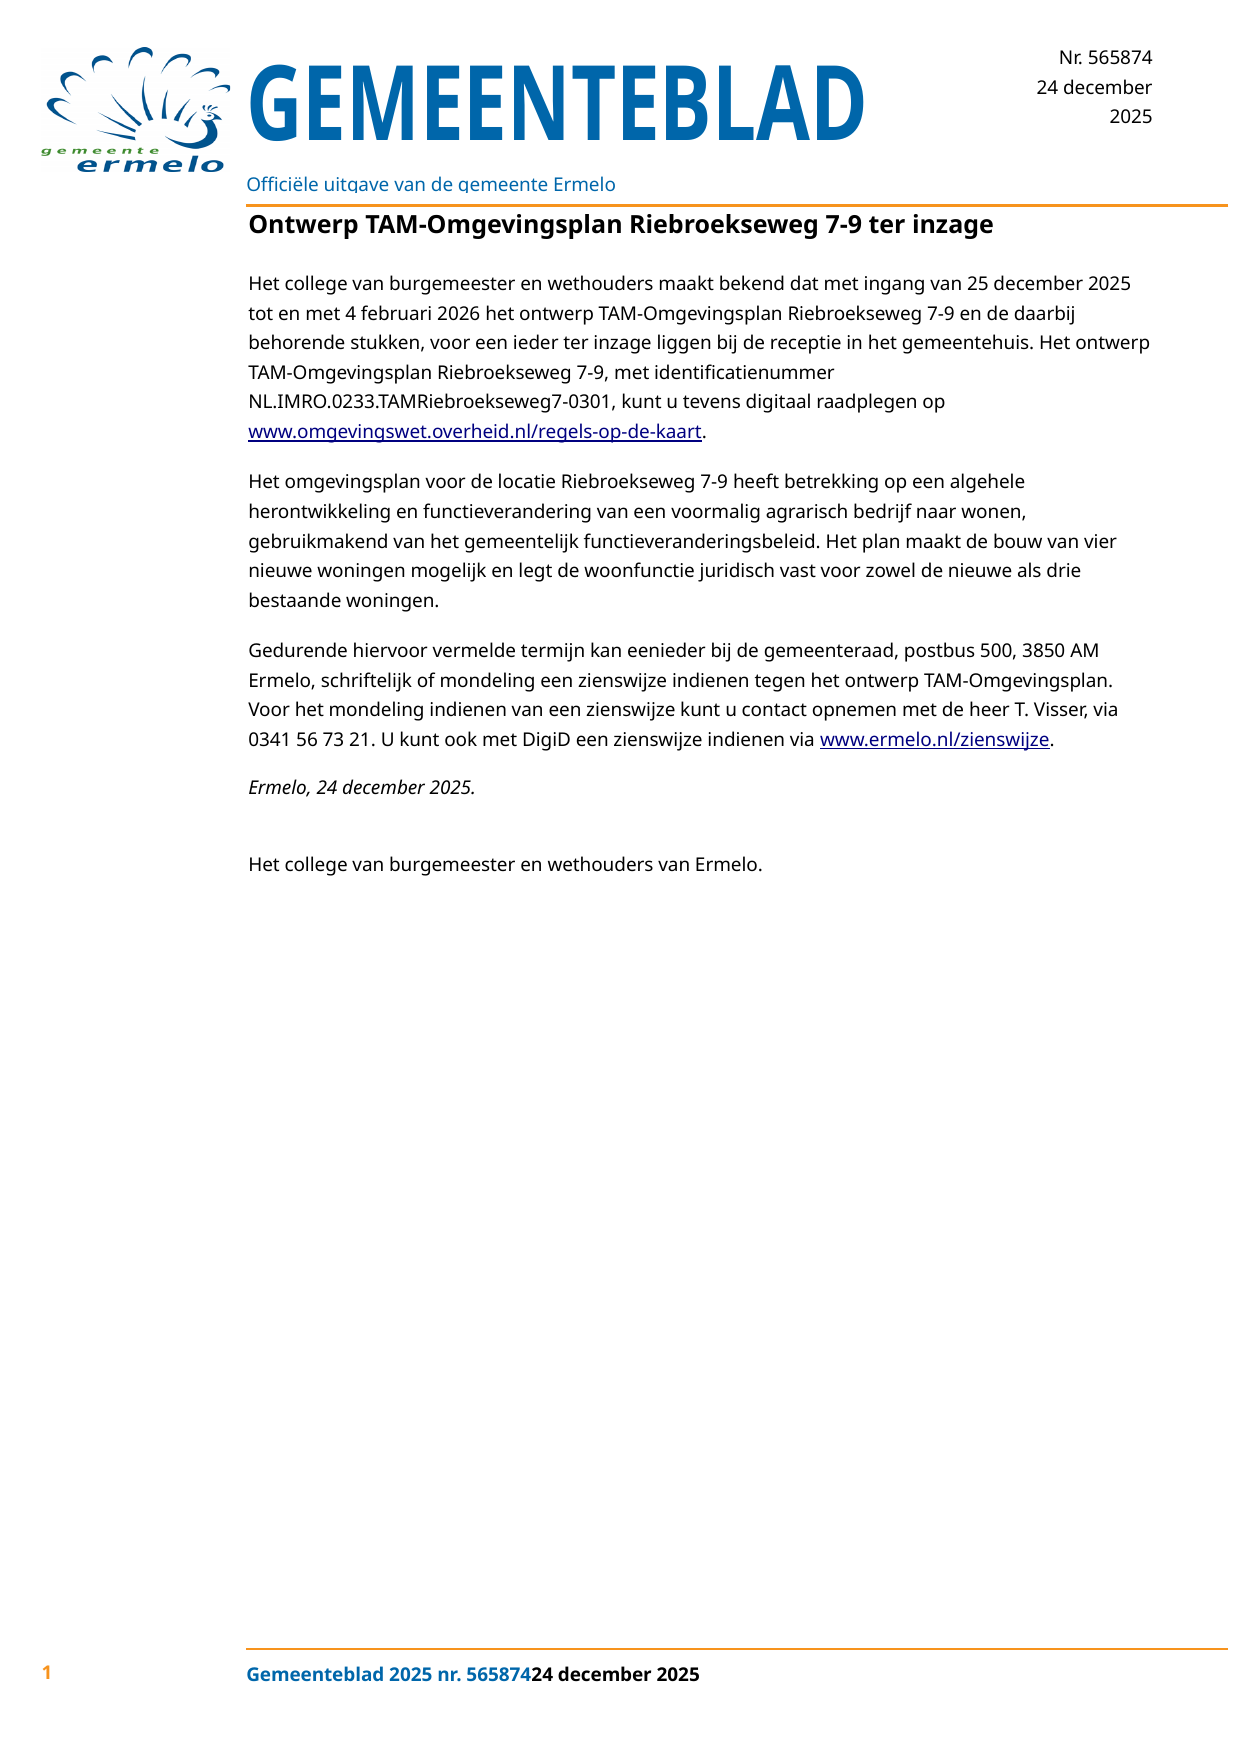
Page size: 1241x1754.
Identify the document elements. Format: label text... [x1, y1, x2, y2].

text Ontwerp TAM-Omgevingsplan Riebroekseweg 7-9 ter inzage [248, 207, 1152, 241]
text Het omgevingsplan voor de locatie Riebroekseweg 7-9 heeft betrekking op een algehele herontwikkeling en functieverandering van een voormalig agrarisch bedrijf naar wonen, gebruikmakend van het gemeentelijk functieveranderingsbeleid. Het plan maakt de bouw van vier nieuwe woningen mogelijk en legt de woonfunctie juridisch vast voor zowel de nieuwe als drie bestaande woningen. [248, 469, 1152, 613]
picture [41, 47, 231, 172]
text Ermelo, 24 december 2025. [248, 774, 1152, 800]
text Gedurende hiervoor vermelde termijn kan eenieder bij de gemeenteraad, postbus 500, 3850 AM Ermelo, schriftelijk of mondeling een zienswijze indienen tegen het ontwerp TAM-Omgevingsplan. Voor het mondeling indienen van een zienswijze kunt u contact opnemen met de heer T. Visser, via 0341 56 73 21. U kunt ook met DigiD een zienswijze indienen via www.ermelo.nl/zienswijze. [248, 637, 1152, 752]
text Het college van burgemeester en wethouders van Ermelo. [248, 851, 1152, 877]
text Het college van burgemeester en wethouders maakt bekend dat met ingang van 25 december 2025 tot en met 4 februari 2026 het ontwerp TAM-Omgevingsplan Riebroekseweg 7-9 en de daarbij behorende stukken, voor een ieder ter inzage liggen bij de receptie in het gemeentehuis. Het ontwerp TAM-Omgevingsplan Riebroekseweg 7-9, met identificatienummer NL.IMRO.0233.TAMRiebroekseweg7-0301, kunt u tevens digitaal raadplegen op www.omgevingswet.overheid.nl/regels-op-de-kaart. [248, 270, 1152, 444]
